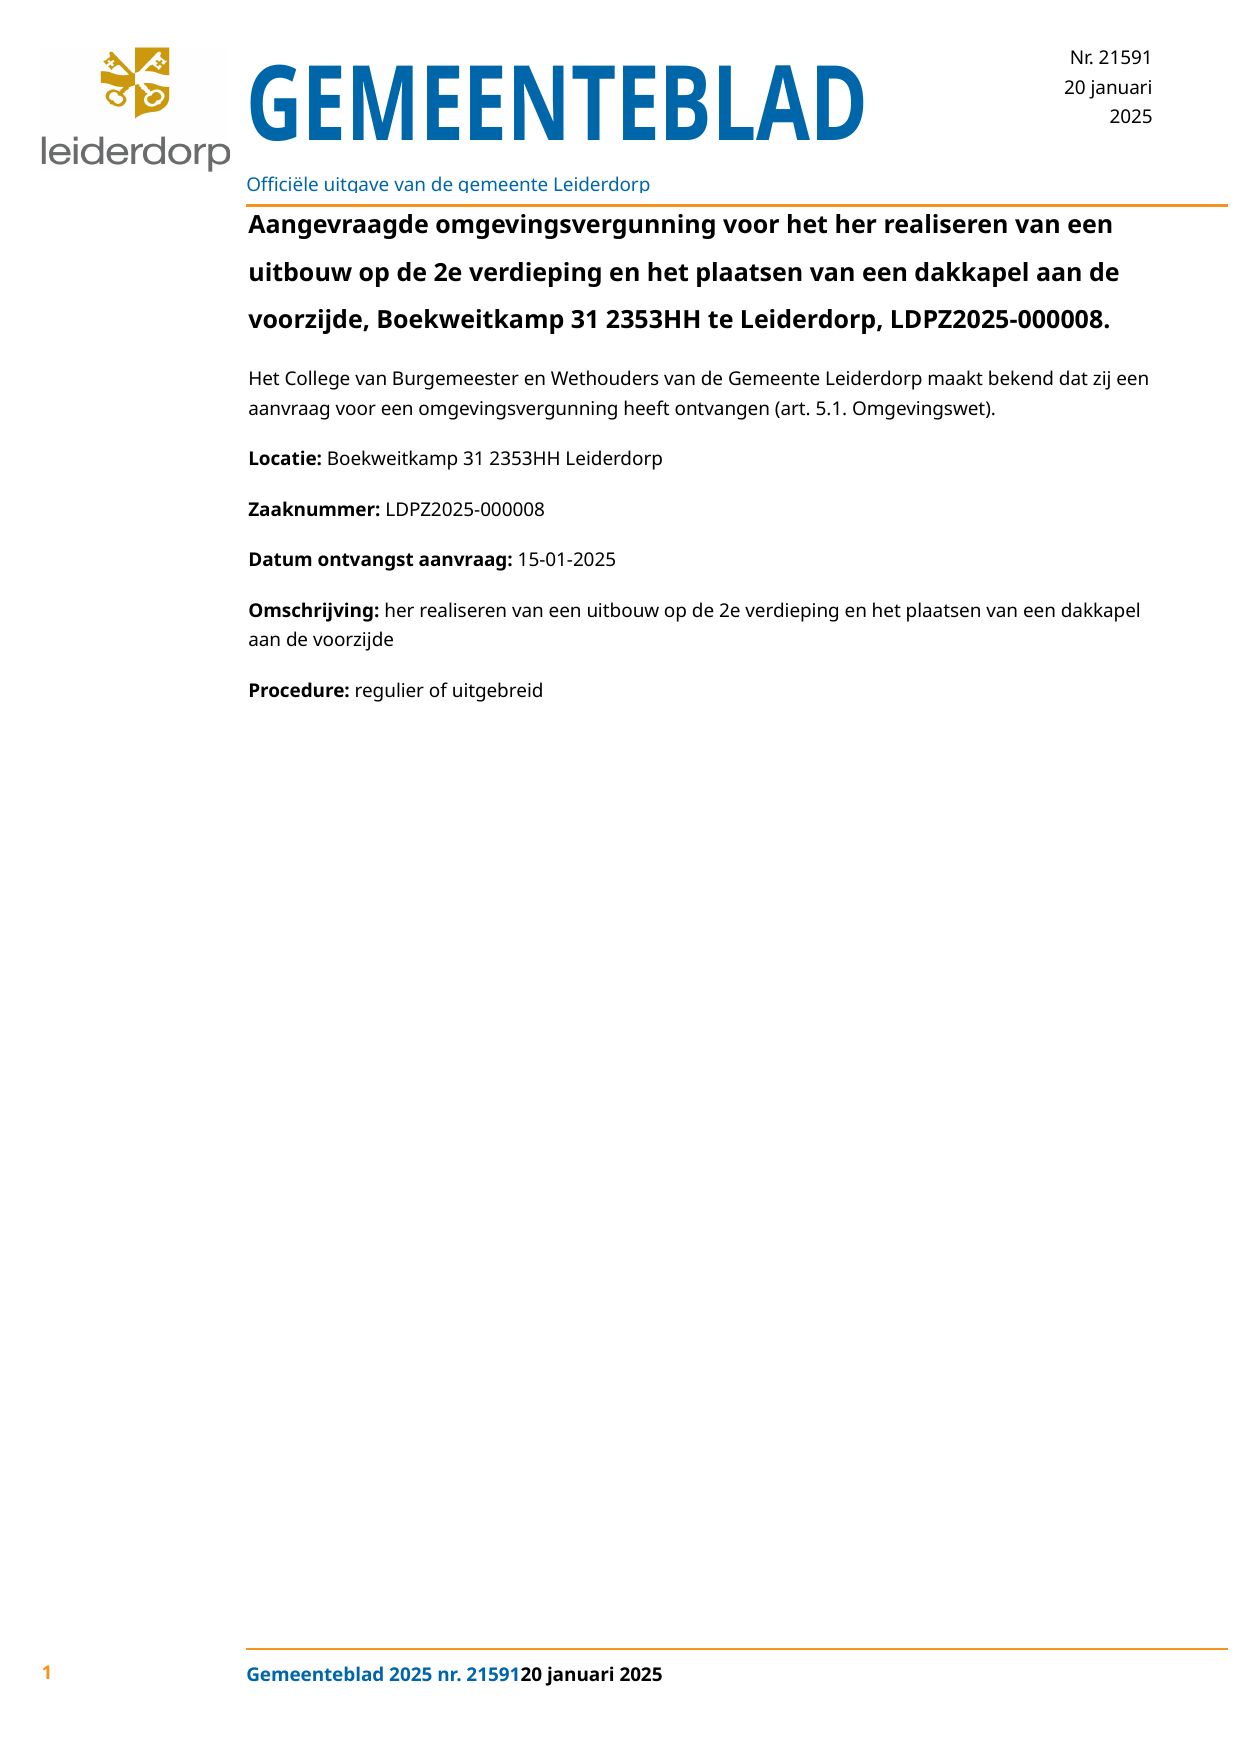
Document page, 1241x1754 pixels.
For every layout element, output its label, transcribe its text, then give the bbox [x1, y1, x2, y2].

text Procedure: regulier of uitgebreid [248, 677, 1152, 702]
text Omschrijving: her realiseren van een uitbouw op de 2e verdieping en het plaatsen van een dakkapel aan de voorzijde [248, 597, 1152, 652]
text Aangevraagde omgevingsvergunning voor het her realiseren van een uitbouw op de 2e verdieping en het plaatsen van een dakkapel aan de voorzijde, Boekweitkamp 31 2353HH te Leiderdorp, LDPZ2025-000008. [248, 207, 1152, 336]
text Locatie: Boekweitkamp 31 2353HH Leiderdorp [248, 446, 1152, 471]
text Het College van Burgemeester en Wethouders van de Gemeente Leiderdorp maakt bekend dat zij een aanvraag voor een omgevingsvergunning heeft ontvangen (art. 5.1. Omgevingswet). [248, 366, 1152, 421]
text Datum ontvangst aanvraag: 15-01-2025 [248, 546, 1152, 572]
text Zaaknummer: LDPZ2025-000008 [248, 496, 1152, 522]
picture [41, 47, 231, 172]
